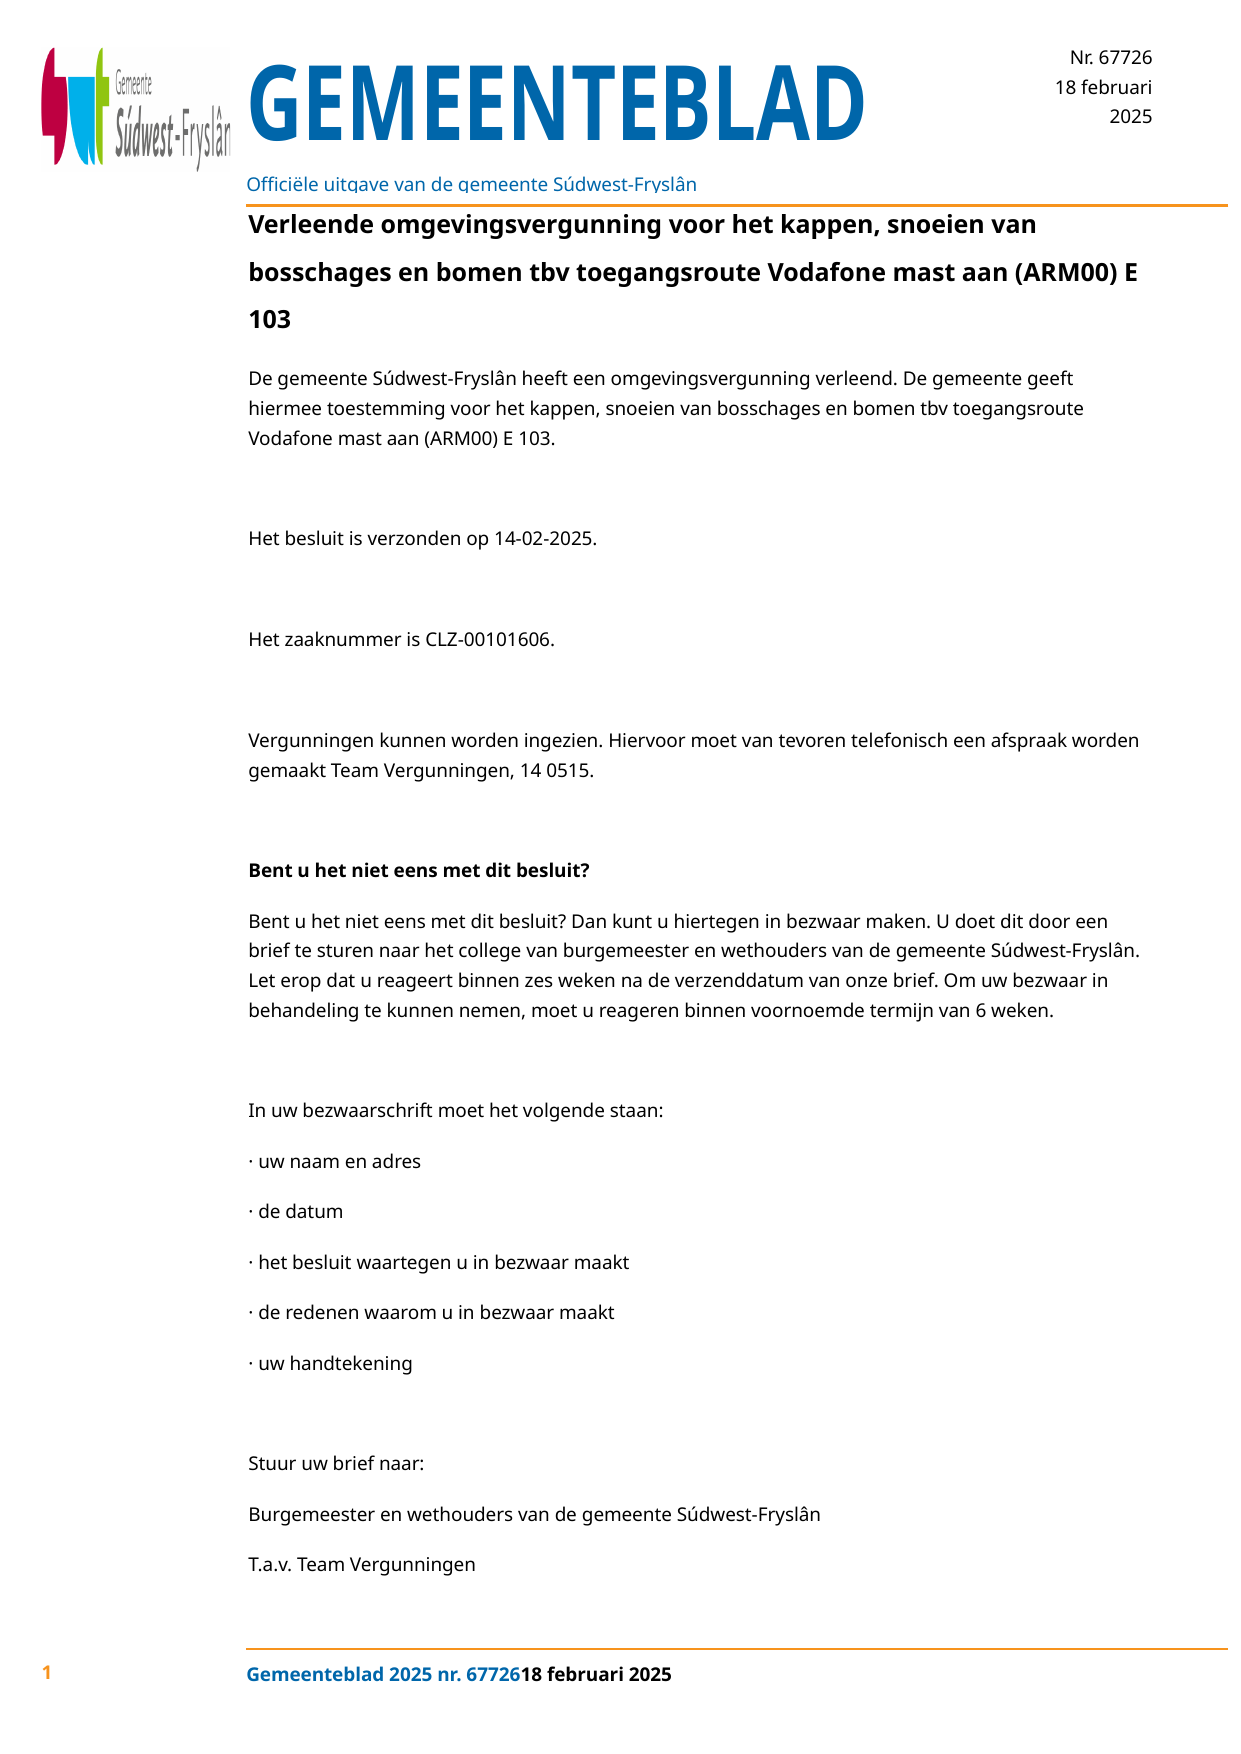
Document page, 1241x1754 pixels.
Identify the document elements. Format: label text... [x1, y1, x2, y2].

text · uw naam en adres [248, 1148, 1152, 1174]
text T.a.v. Team Vergunningen [248, 1551, 1152, 1577]
text Bent u het niet eens met dit besluit? [248, 858, 1152, 883]
text · de redenen waarom u in bezwaar maakt [248, 1299, 1152, 1325]
text · de datum [248, 1198, 1152, 1224]
text In uw bezwaarschrift moet het volgende staan: [248, 1098, 1152, 1123]
text · uw handtekening [248, 1350, 1152, 1375]
text Stuur uw brief naar: [248, 1451, 1152, 1476]
text Burgemeester en wethouders van de gemeente Súdwest-Fryslân [248, 1501, 1152, 1527]
text Verleende omgevingsvergunning voor het kappen, snoeien van bosschages en bomen tbv toegangsroute Vodafone mast aan (ARM00) E 103 [248, 207, 1152, 336]
text De gemeente Súdwest-Fryslân heeft een omgevingsvergunning verleend. De gemeente geeft hiermee toestemming voor het kappen, snoeien van bosschages en bomen tbv toegangsroute Vodafone mast aan (ARM00) E 103. [248, 366, 1152, 450]
picture [41, 47, 231, 172]
text Het zaaknummer is CLZ-00101606. [248, 626, 1152, 652]
text Het besluit is verzonden op 14-02-2025. [248, 526, 1152, 551]
text · het besluit waartegen u in bezwaar maakt [248, 1249, 1152, 1274]
text Vergunningen kunnen worden ingezien. Hiervoor moet van tevoren telefonisch een afspraak worden gemaakt Team Vergunningen, 14 0515. [248, 727, 1152, 782]
text Bent u het niet eens met dit besluit? Dan kunt u hiertegen in bezwaar maken. U doet dit door een brief te sturen naar het college van burgemeester en wethouders van de gemeente Súdwest-Fryslân. Let erop dat u reageert binnen zes weken na de verzenddatum van onze brief. Om uw bezwaar in behandeling te kunnen nemen, moet u reageren binnen voornoemde termijn van 6 weken. [248, 908, 1152, 1022]
